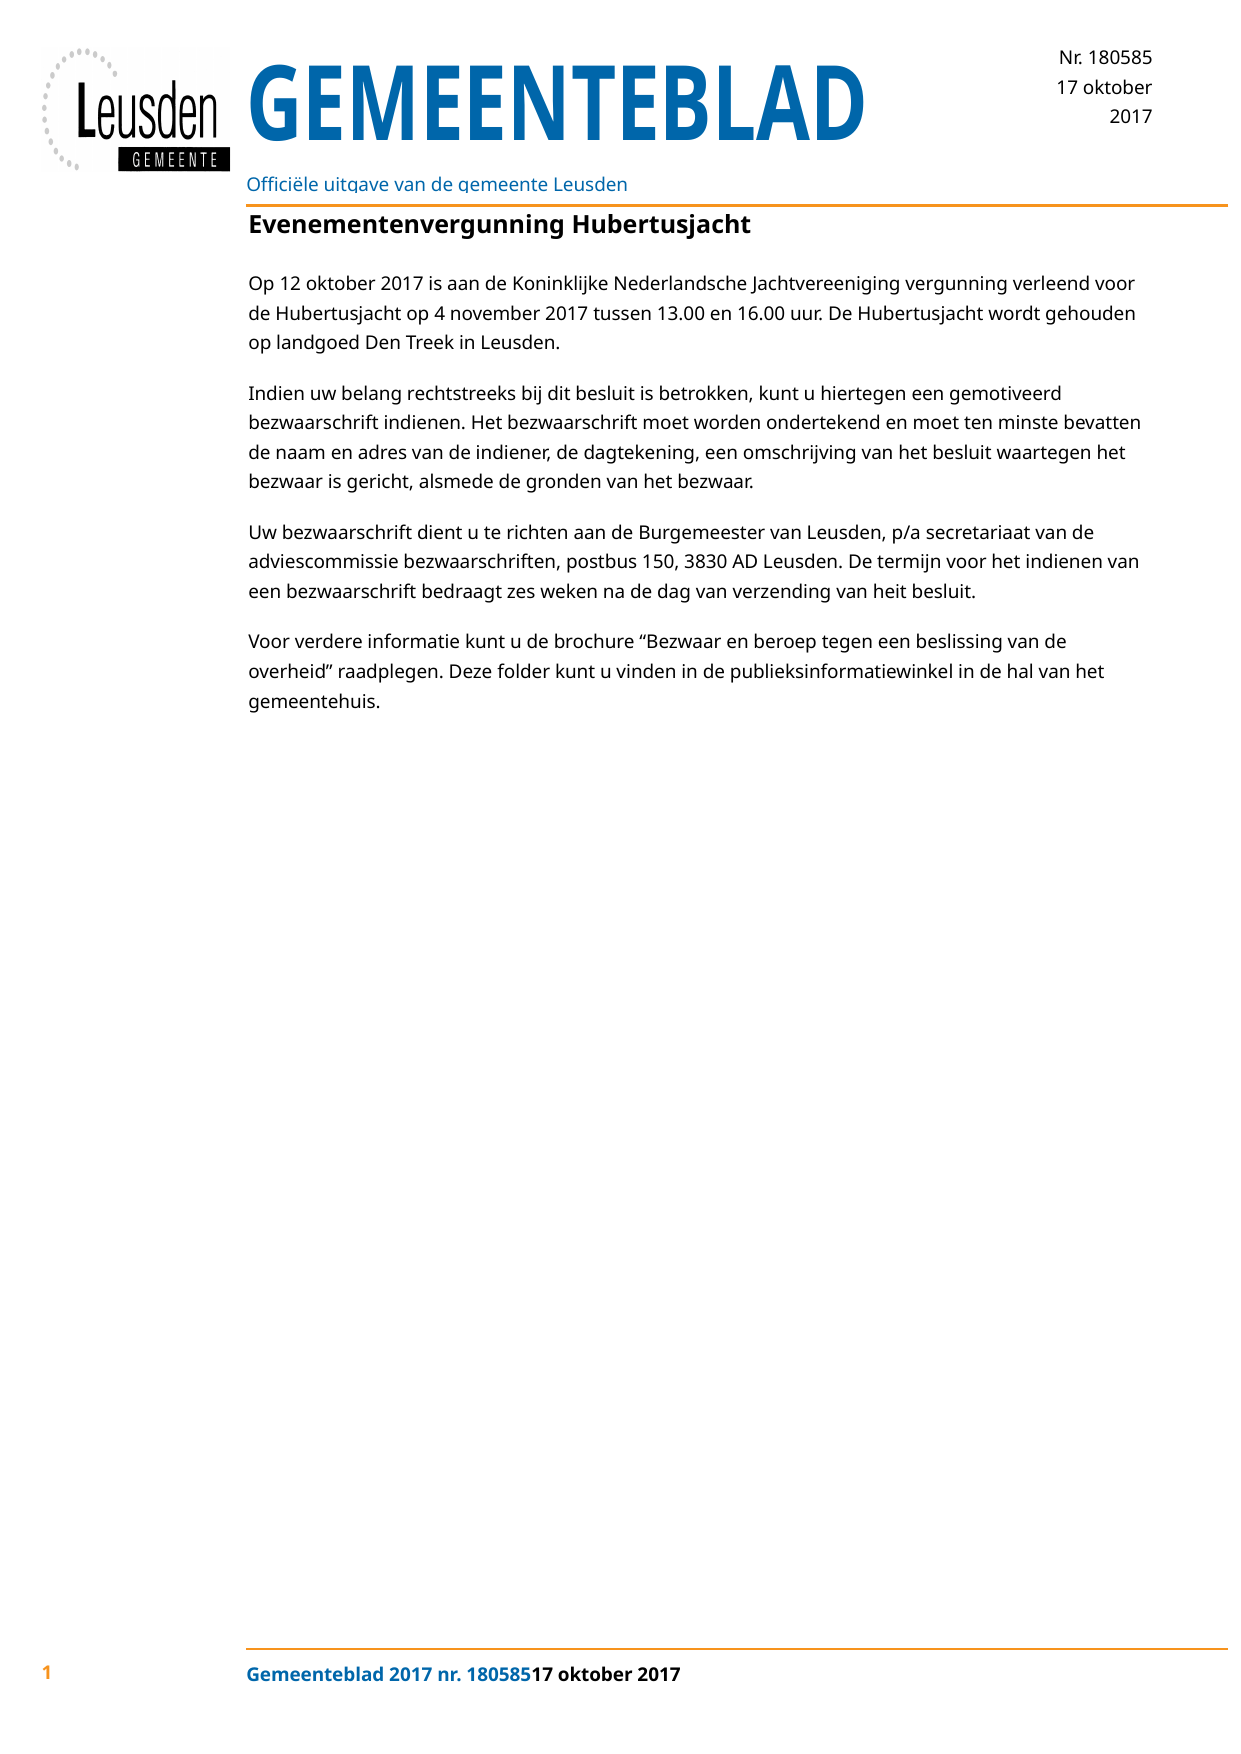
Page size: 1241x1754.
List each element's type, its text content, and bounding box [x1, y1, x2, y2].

text Op 12 oktober 2017 is aan de Koninklijke Nederlandsche Jachtvereeniging vergunning verleend voor de Hubertusjacht op 4 november 2017 tussen 13.00 en 16.00 uur. De Hubertusjacht wordt gehouden op landgoed Den Treek in Leusden. [248, 270, 1152, 355]
text Voor verdere informatie kunt u de brochure “Bezwaar en beroep tegen een beslissing van de overheid” raadplegen. Deze folder kunt u vinden in de publieksinformatiewinkel in de hal van het gemeentehuis. [248, 629, 1152, 713]
picture [41, 47, 231, 172]
text Uw bezwaarschrift dient u te richten aan de Burgemeester van Leusden, p/a secretariaat van de adviescommissie bezwaarschriften, postbus 150, 3830 AD Leusden. De termijn voor het indienen van een bezwaarschrift bedraagt zes weken na de dag van verzending van heit besluit. [248, 519, 1152, 604]
text Evenementenvergunning Hubertusjacht [248, 207, 1152, 241]
text Indien uw belang rechtstreeks bij dit besluit is betrokken, kunt u hiertegen een gemotiveerd bezwaarschrift indienen. Het bezwaarschrift moet worden ondertekend en moet ten minste bevatten de naam en adres van de indiener, de dagtekening, een omschrijving van het besluit waartegen het bezwaar is gericht, alsmede de gronden van het bezwaar. [248, 380, 1152, 494]
